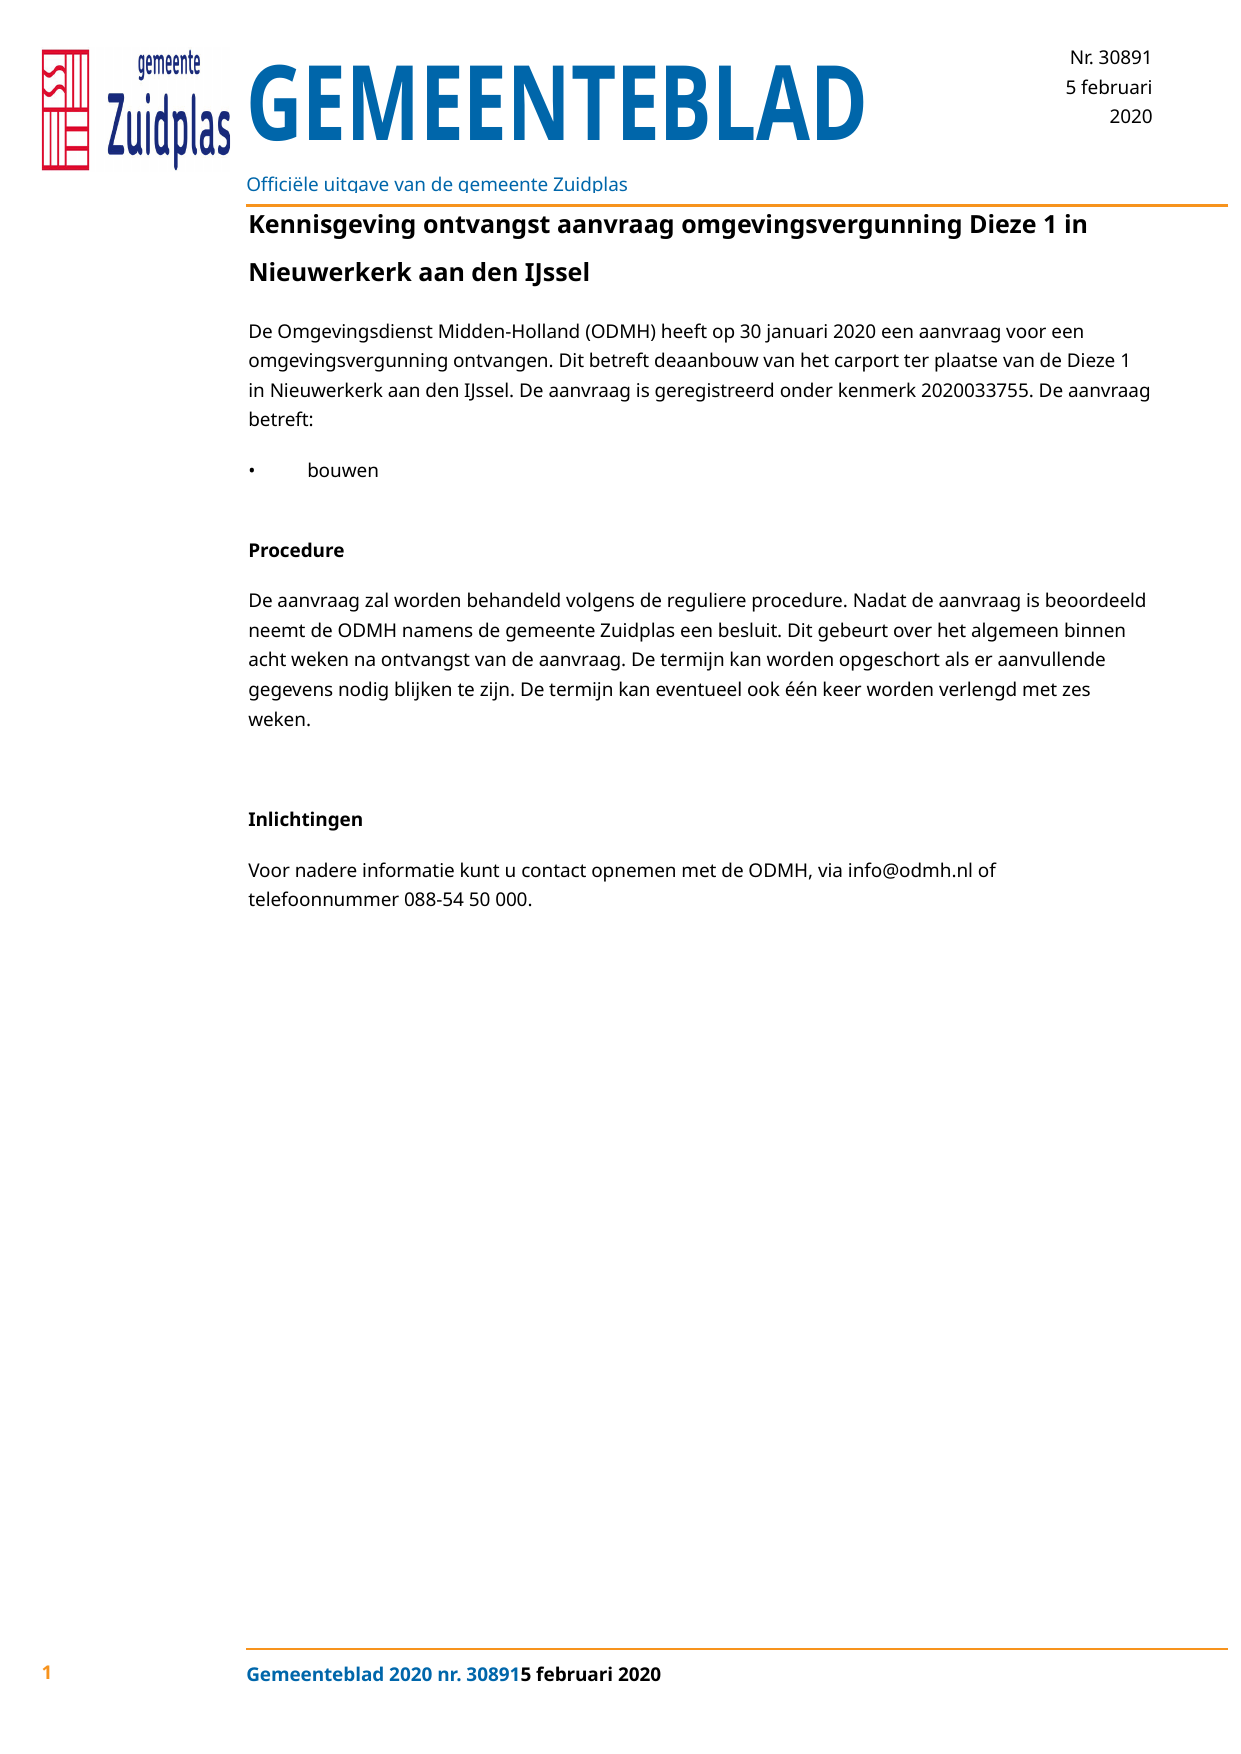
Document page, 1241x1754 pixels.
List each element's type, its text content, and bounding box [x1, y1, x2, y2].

text Kennisgeving ontvangst aanvraag omgevingsvergunning Dieze 1 in Nieuwerkerk aan den IJssel [248, 207, 1152, 288]
text De aanvraag zal worden behandeld volgens de reguliere procedure. Nadat de aanvraag is beoordeeld neemt de ODMH namens de gemeente Zuidplas een besluit. Dit gebeurt over het algemeen binnen acht weken na ontvangst van de aanvraag. De termijn kan worden opgeschort als er aanvullende gegevens nodig blijken te zijn. De termijn kan eventueel ook één keer worden verlengd met zes weken. [248, 587, 1152, 732]
text De Omgevingsdienst Midden-Holland (ODMH) heeft op 30 januari 2020 een aanvraag voor een omgevingsvergunning ontvangen. Dit betreft deaanbouw van het carport ter plaatse van de Dieze 1 in Nieuwerkerk aan den IJssel. De aanvraag is geregistreerd onder kenmerk 2020033755. De aanvraag betreft: [248, 318, 1152, 432]
picture [41, 47, 231, 172]
text Procedure [248, 537, 1152, 563]
text Inlichtingen [248, 807, 1152, 832]
text Voor nadere informatie kunt u contact opnemen met de ODMH, via info@odmh.nl of telefoonnummer 088-54 50 000. [248, 857, 1152, 912]
list bouwen [248, 457, 1152, 483]
